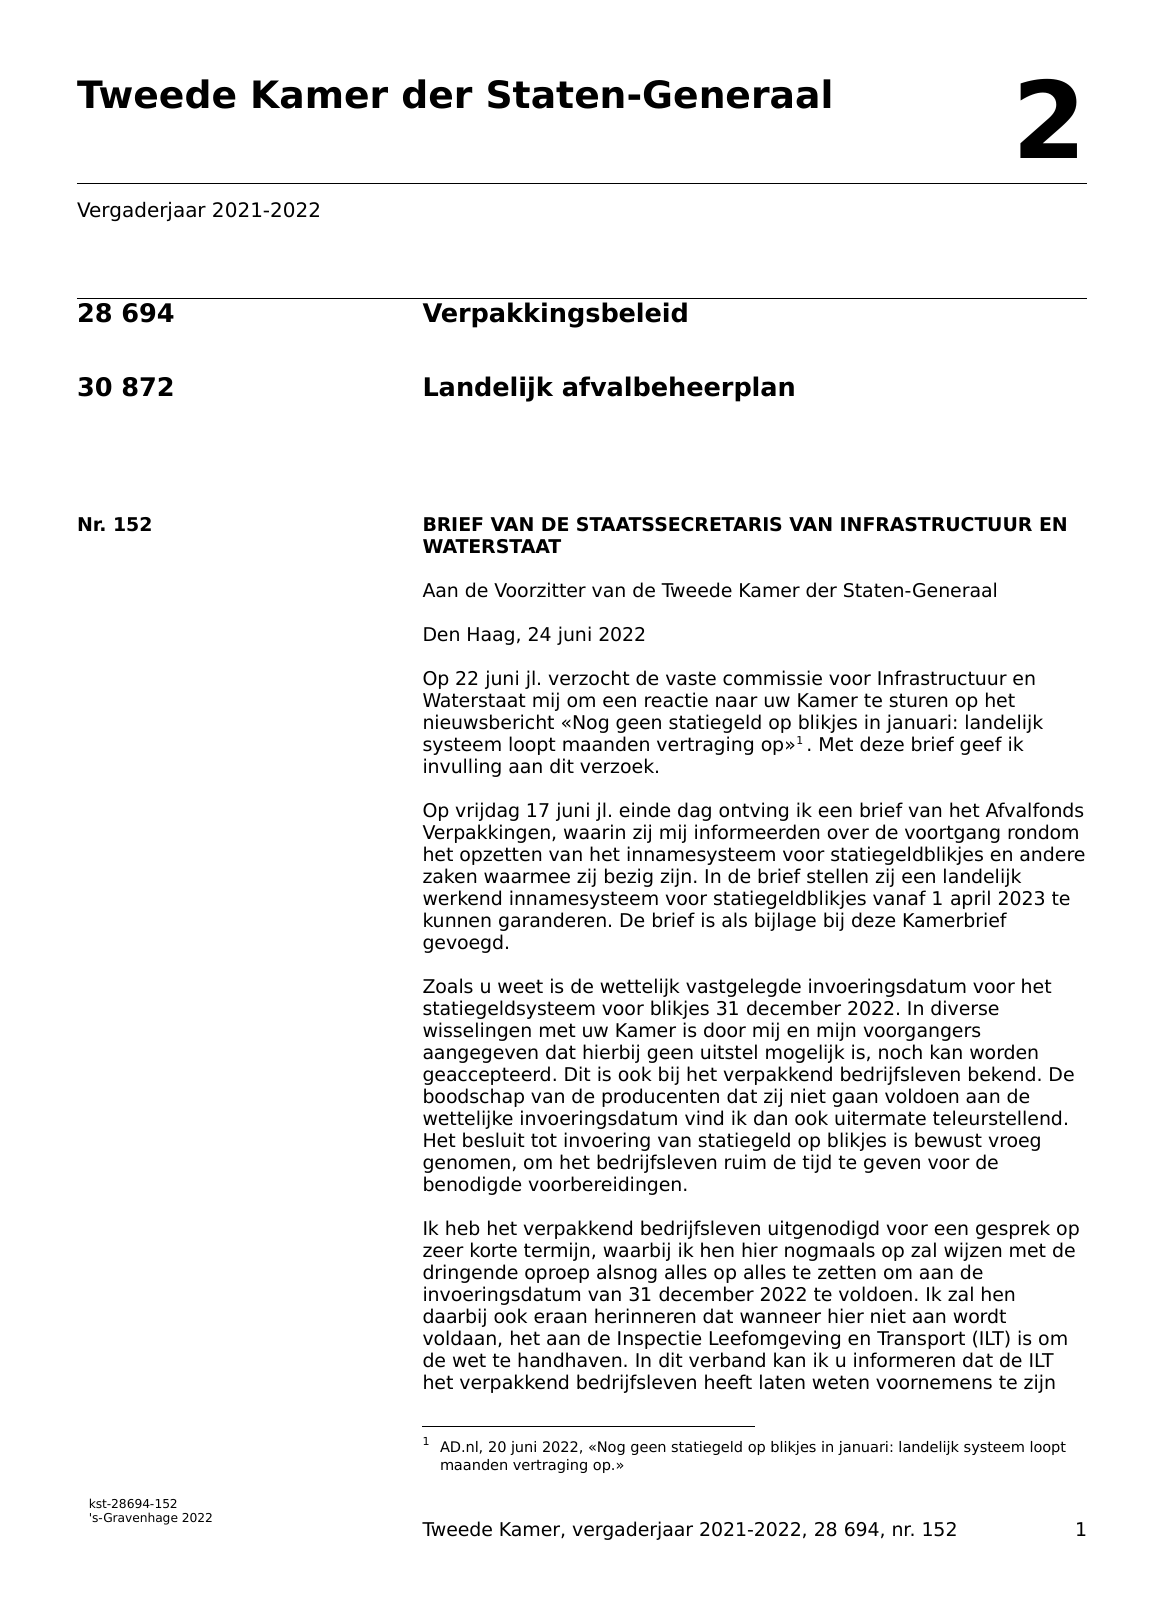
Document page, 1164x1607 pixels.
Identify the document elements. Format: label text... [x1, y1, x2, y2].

subtitle Nr. 152 BRIEF VAN DE STAATSSECRETARIS VAN INFRASTRUCTUUR EN WATERSTAAT [77, 514, 1087, 558]
text Op 22 juni jl. verzocht de vaste commissie voor Infrastructuur en Waterstaat mij om een reactie naar uw Kamer te sturen op het nieuwsbericht «Nog geen statiegeld op blikjes in januari: landelijk systeem loopt maanden vertraging op». Met deze brief geef ik invulling aan dit verzoek. [422, 668, 1087, 778]
table_header 2 [886, 59, 1087, 183]
subtitle 30 872 Landelijk afvalbeheerplan [77, 373, 1087, 403]
text AD.nl, 20 juni 2022, «Nog geen statiegeld op blikjes in januari: landelijk systeem loopt maanden vertraging op.» [422, 1435, 1087, 1474]
text Op vrijdag 17 juni jl. einde dag ontving ik een brief van het Afvalfonds Verpakkingen, waarin zij mij informeerden over de voortgang rondom het opzetten van het innamesysteem voor statiegeldblikjes en andere zaken waarmee zij bezig zijn. In de brief stellen zij een landelijk werkend innamesysteem voor statiegeldblikjes vanaf 1 april 2023 te kunnen garanderen. De brief is als bijlage bij deze Kamerbrief gevoegd. [422, 800, 1087, 954]
text Aan de Voorzitter van de Tweede Kamer der Staten-Generaal [422, 580, 1087, 602]
text Den Haag, 24 juni 2022 [422, 624, 1087, 646]
text Zoals u weet is de wettelijk vastgelegde invoeringsdatum voor het statiegeldsysteem voor blikjes 31 december 2022. In diverse wisselingen met uw Kamer is door mij en mijn voorgangers aangegeven dat hierbij geen uitstel mogelijk is, noch kan worden geaccepteerd. Dit is ook bij het verpakkend bedrijfsleven bekend. De boodschap van de producenten dat zij niet gaan voldoen aan de wettelijke invoeringsdatum vind ik dan ook uitermate teleurstellend. Het besluit tot invoering van statiegeld op blikjes is bewust vroeg genomen, om het bedrijfsleven ruim de tijd te geven voor de benodigde voorbereidingen. [422, 976, 1087, 1196]
text 's-Gravenhage 2022 [88, 1511, 323, 1525]
table_cell Vergaderjaar 2021-2022 [77, 184, 1087, 298]
subtitle 28 694 Verpakkingsbeleid [77, 299, 1087, 329]
text kst-28694-152 [88, 1497, 323, 1511]
text Ik heb het verpakkend bedrijfsleven uitgenodigd voor een gesprek op zeer korte termijn, waarbij ik hen hier nogmaals op zal wijzen met de dringende oproep alsnog alles op alles te zetten om aan de invoeringsdatum van 31 december 2022 te voldoen. Ik zal hen daarbij ook eraan herinneren dat wanneer hier niet aan wordt voldaan, het aan de Inspectie Leefomgeving en Transport (ILT) is om de wet te handhaven. In dit verband kan ik u informeren dat de ILT het verpakkend bedrijfsleven heeft laten weten voornemens te zijn [422, 1218, 1087, 1394]
table_header Tweede Kamer der Staten-Generaal [77, 59, 886, 183]
